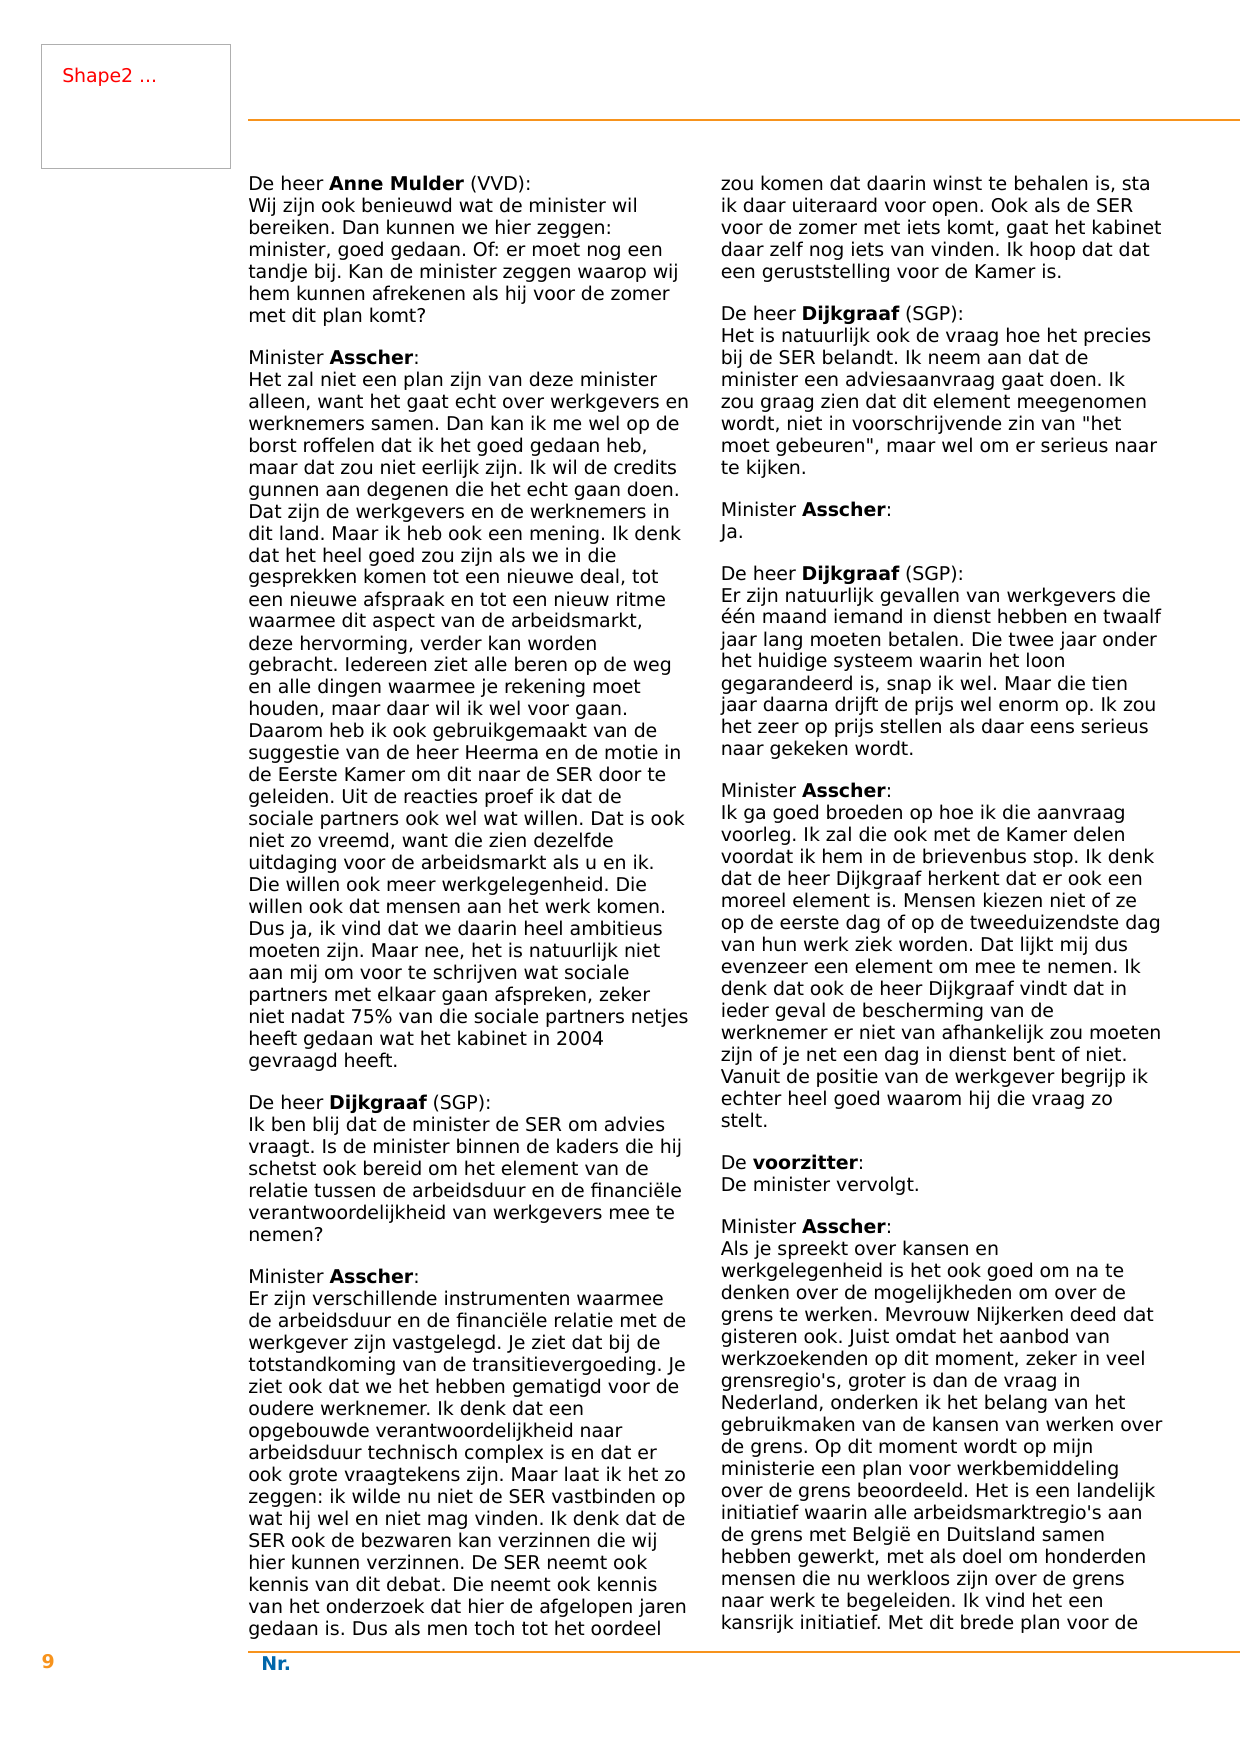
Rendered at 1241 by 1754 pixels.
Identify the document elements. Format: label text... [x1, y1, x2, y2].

text Wij zijn ook benieuwd wat de minister wil bereiken. Dan kunnen we hier zeggen: minister, goed gedaan. Of: er moet nog een tandje bij. Kan de minister zeggen waarop wij hem kunnen afrekenen als hij voor de zomer met dit plan komt? [248, 195, 691, 327]
text Minister Asscher: [721, 780, 1163, 802]
text De heer Anne Mulder (VVD): [248, 173, 691, 195]
text Er zijn verschillende instrumenten waarmee de arbeidsduur en de financiële relatie met de werkgever zijn vastgelegd. Je ziet dat bij de totstandkoming van de transitievergoeding. Je ziet ook dat we het hebben gematigd voor de oudere werknemer. Ik denk dat een opgebouwde verantwoordelijkheid naar arbeidsduur technisch complex is en dat er ook grote vraagtekens zijn. Maar laat ik het zo zeggen: ik wilde nu niet de SER vastbinden op wat hij wel en niet mag vinden. Ik denk dat de SER ook de bezwaren kan verzinnen die wij hier kunnen verzinnen. De SER neemt ook kennis van dit debat. Die neemt ook kennis van het onderzoek dat hier de afgelopen jaren gedaan is. Dus als men toch tot het oordeel [248, 1288, 691, 1639]
text Ik ben blij dat de minister de SER om advies vraagt. Is de minister binnen de kaders die hij schetst ook bereid om het element van de relatie tussen de arbeidsduur en de financiële verantwoordelijkheid van werkgevers mee te nemen? [248, 1114, 691, 1246]
text Ja. [721, 521, 1163, 542]
text Het is natuurlijk ook de vraag hoe het precies bij de SER belandt. Ik neem aan dat de minister een adviesaanvraag gaat doen. Ik zou graag zien dat dit element meegenomen wordt, niet in voorschrijvende zin van "het moet gebeuren", maar wel om er serieus naar te kijken. [721, 325, 1163, 478]
text Het zal niet een plan zijn van deze minister alleen, want het gaat echt over werkgevers en werknemers samen. Dan kan ik me wel op de borst roffelen dat ik het goed gedaan heb, maar dat zou niet eerlijk zijn. Ik wil de credits gunnen aan degenen die het echt gaan doen. Dat zijn de werkgevers en de werknemers in dit land. Maar ik heb ook een mening. Ik denk dat het heel goed zou zijn als we in die gesprekken komen tot een nieuwe deal, tot een nieuwe afspraak en tot een nieuw ritme waarmee dit aspect van de arbeidsmarkt, deze hervorming, verder kan worden gebracht. Iedereen ziet alle beren op de weg en alle dingen waarmee je rekening moet houden, maar daar wil ik wel voor gaan. Daarom heb ik ook gebruikgemaakt van de suggestie van de heer Heerma en de motie in de Eerste Kamer om dit naar de SER door te geleiden. Uit de reacties proef ik dat de sociale partners ook wel wat willen. Dat is ook niet zo vreemd, want die zien dezelfde uitdaging voor de arbeidsmarkt als u en ik. Die willen ook meer werkgelegenheid. Die willen ook dat mensen aan het werk komen. Dus ja, ik vind dat we daarin heel ambitieus moeten zijn. Maar nee, het is natuurlijk niet aan mij om voor te schrijven wat sociale partners met elkaar gaan afspreken, zeker niet nadat 75% van die sociale partners netjes heeft gedaan wat het kabinet in 2004 gevraagd heeft. [248, 369, 691, 1072]
text Minister Asscher: [721, 1216, 1163, 1238]
text Minister Asscher: [248, 1266, 691, 1288]
text De heer Dijkgraaf (SGP): [721, 562, 1163, 584]
text Minister Asscher: [721, 498, 1163, 521]
text zou komen dat daarin winst te behalen is, sta ik daar uiteraard voor open. Ook als de SER voor de zomer met iets komt, gaat het kabinet daar zelf nog iets van vinden. Ik hoop dat dat een geruststelling voor de Kamer is. [721, 173, 1163, 283]
text De minister vervolgt. [721, 1174, 1163, 1196]
text Minister Asscher: [248, 347, 691, 369]
text De heer Dijkgraaf (SGP): [721, 303, 1163, 325]
text Ik ga goed broeden op hoe ik die aanvraag voorleg. Ik zal die ook met de Kamer delen voordat ik hem in de brievenbus stop. Ik denk dat de heer Dijkgraaf herkent dat er ook een moreel element is. Mensen kiezen niet of ze op de eerste dag of op de tweeduizendste dag van hun werk ziek worden. Dat lijkt mij dus evenzeer een element om mee te nemen. Ik denk dat ook de heer Dijkgraaf vindt dat in ieder geval de bescherming van de werknemer er niet van afhankelijk zou moeten zijn of je net een dag in dienst bent of niet. Vanuit de positie van de werkgever begrijp ik echter heel goed waarom hij die vraag zo stelt. [721, 802, 1163, 1132]
text Er zijn natuurlijk gevallen van werkgevers die één maand iemand in dienst hebben en twaalf jaar lang moeten betalen. Die twee jaar onder het huidige systeem waarin het loon gegarandeerd is, snap ik wel. Maar die tien jaar daarna drijft de prijs wel enorm op. Ik zou het zeer op prijs stellen als daar eens serieus naar gekeken wordt. [721, 584, 1163, 760]
text De voorzitter: [721, 1152, 1163, 1174]
text De heer Dijkgraaf (SGP): [248, 1092, 691, 1114]
text Als je spreekt over kansen en werkgelegenheid is het ook goed om na te denken over de mogelijkheden om over de grens te werken. Mevrouw Nijkerken deed dat gisteren ook. Juist omdat het aanbod van werkzoekenden op dit moment, zeker in veel grensregio's, groter is dan de vraag in Nederland, onderken ik het belang van het gebruikmaken van de kansen van werken over de grens. Op dit moment wordt op mijn ministerie een plan voor werkbemiddeling over de grens beoordeeld. Het is een landelijk initiatief waarin alle arbeidsmarktregio's aan de grens met België en Duitsland samen hebben gewerkt, met als doel om honderden mensen die nu werkloos zijn over de grens naar werk te begeleiden. Ik vind het een kansrijk initiatief. Met dit brede plan voor de [721, 1238, 1163, 1633]
